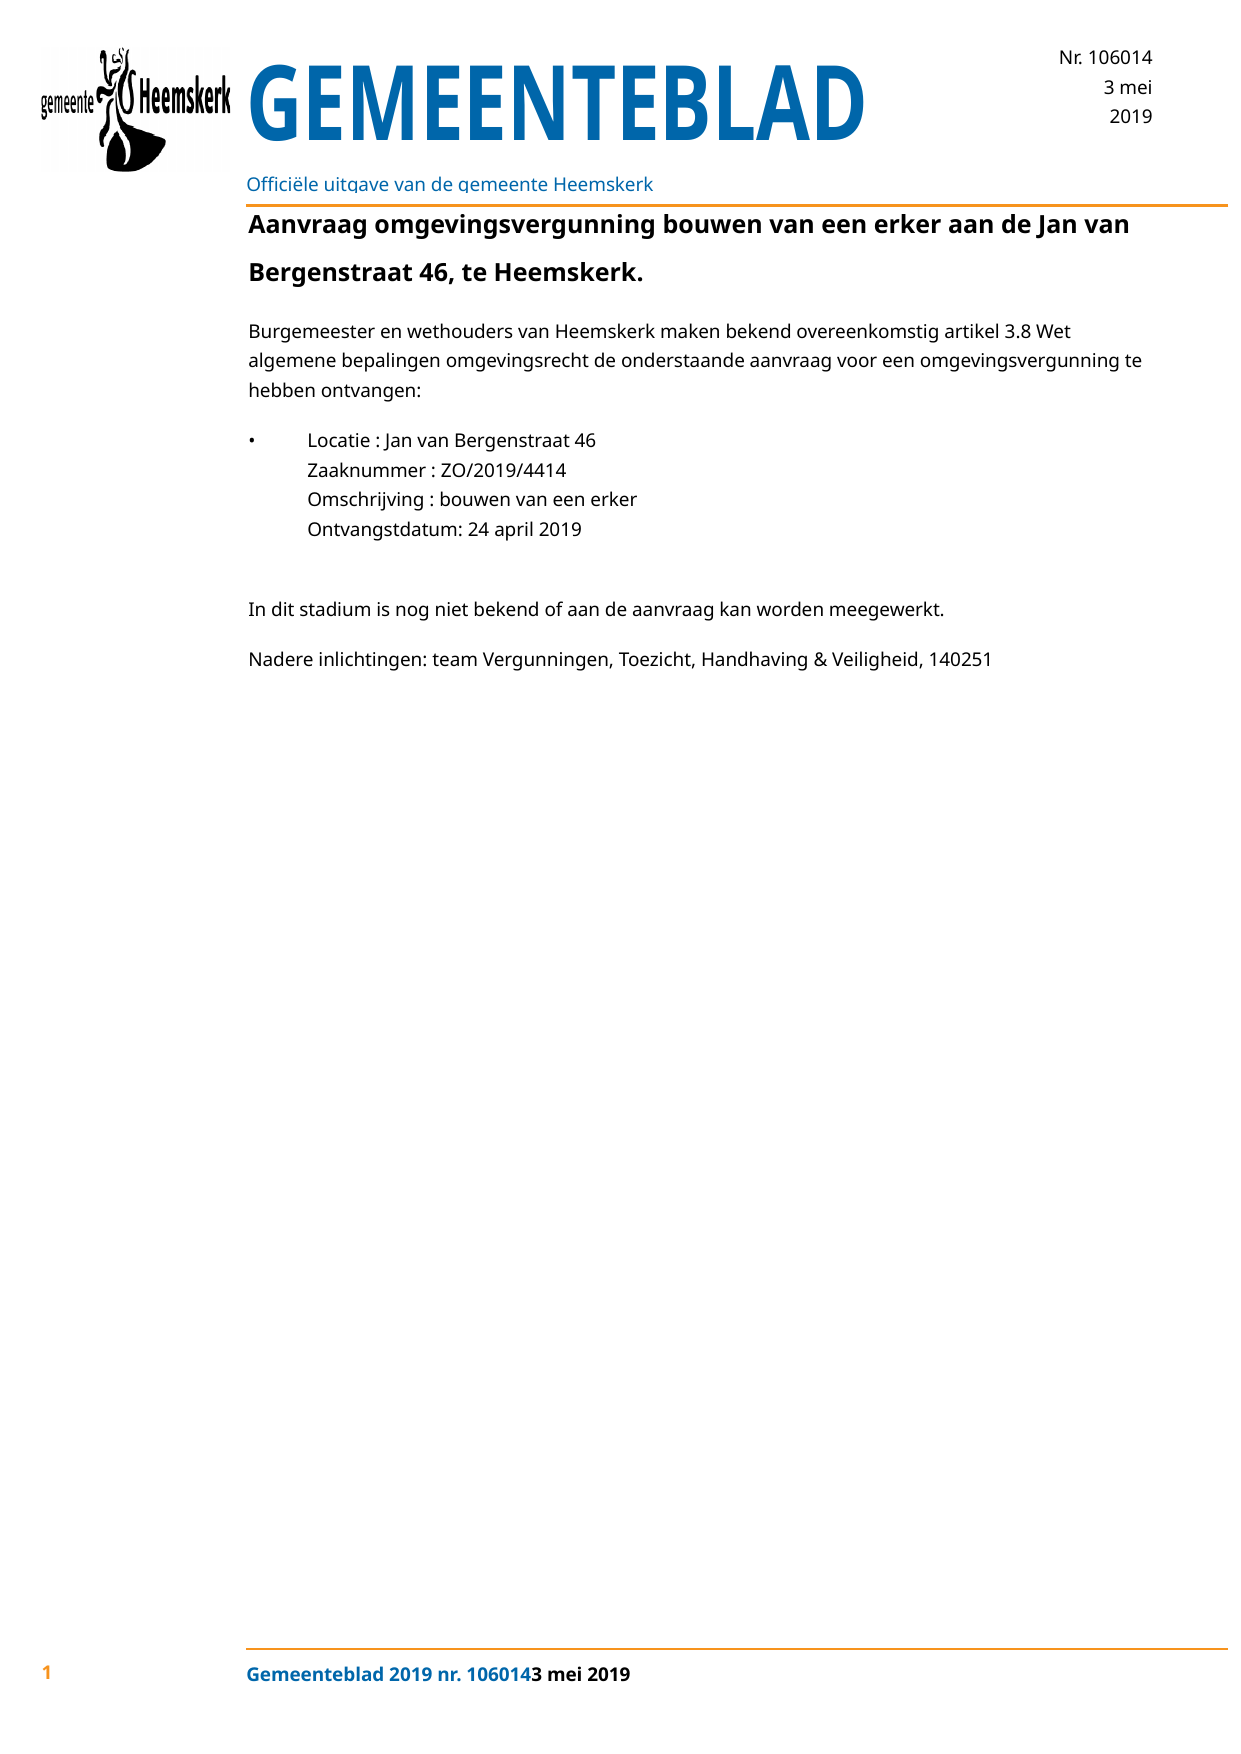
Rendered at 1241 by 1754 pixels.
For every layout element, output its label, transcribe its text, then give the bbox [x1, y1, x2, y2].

list Omschrijving : bouwen van een erker [248, 487, 1152, 512]
text Burgemeester en wethouders van Heemskerk maken bekend overeenkomstig artikel 3.8 Wet algemene bepalingen omgevingsrecht de onderstaande aanvraag voor een omgevingsvergunning te hebben ontvangen: [248, 318, 1152, 403]
list Zaaknummer : ZO/2019/4414 [248, 457, 1152, 483]
text In dit stadium is nog niet bekend of aan de aanvraag kan worden meegewerkt. [248, 596, 1152, 622]
list Locatie : Jan van Bergenstraat 46 [248, 427, 1152, 453]
text Nadere inlichtingen: team Vergunningen, Toezicht, Handhaving & Veiligheid, 140251 [248, 647, 1152, 672]
text Aanvraag omgevingsvergunning bouwen van een erker aan de Jan van Bergenstraat 46, te Heemskerk. [248, 207, 1152, 288]
list Ontvangstdatum: 24 april 2019 [248, 516, 1152, 542]
picture [41, 47, 231, 172]
